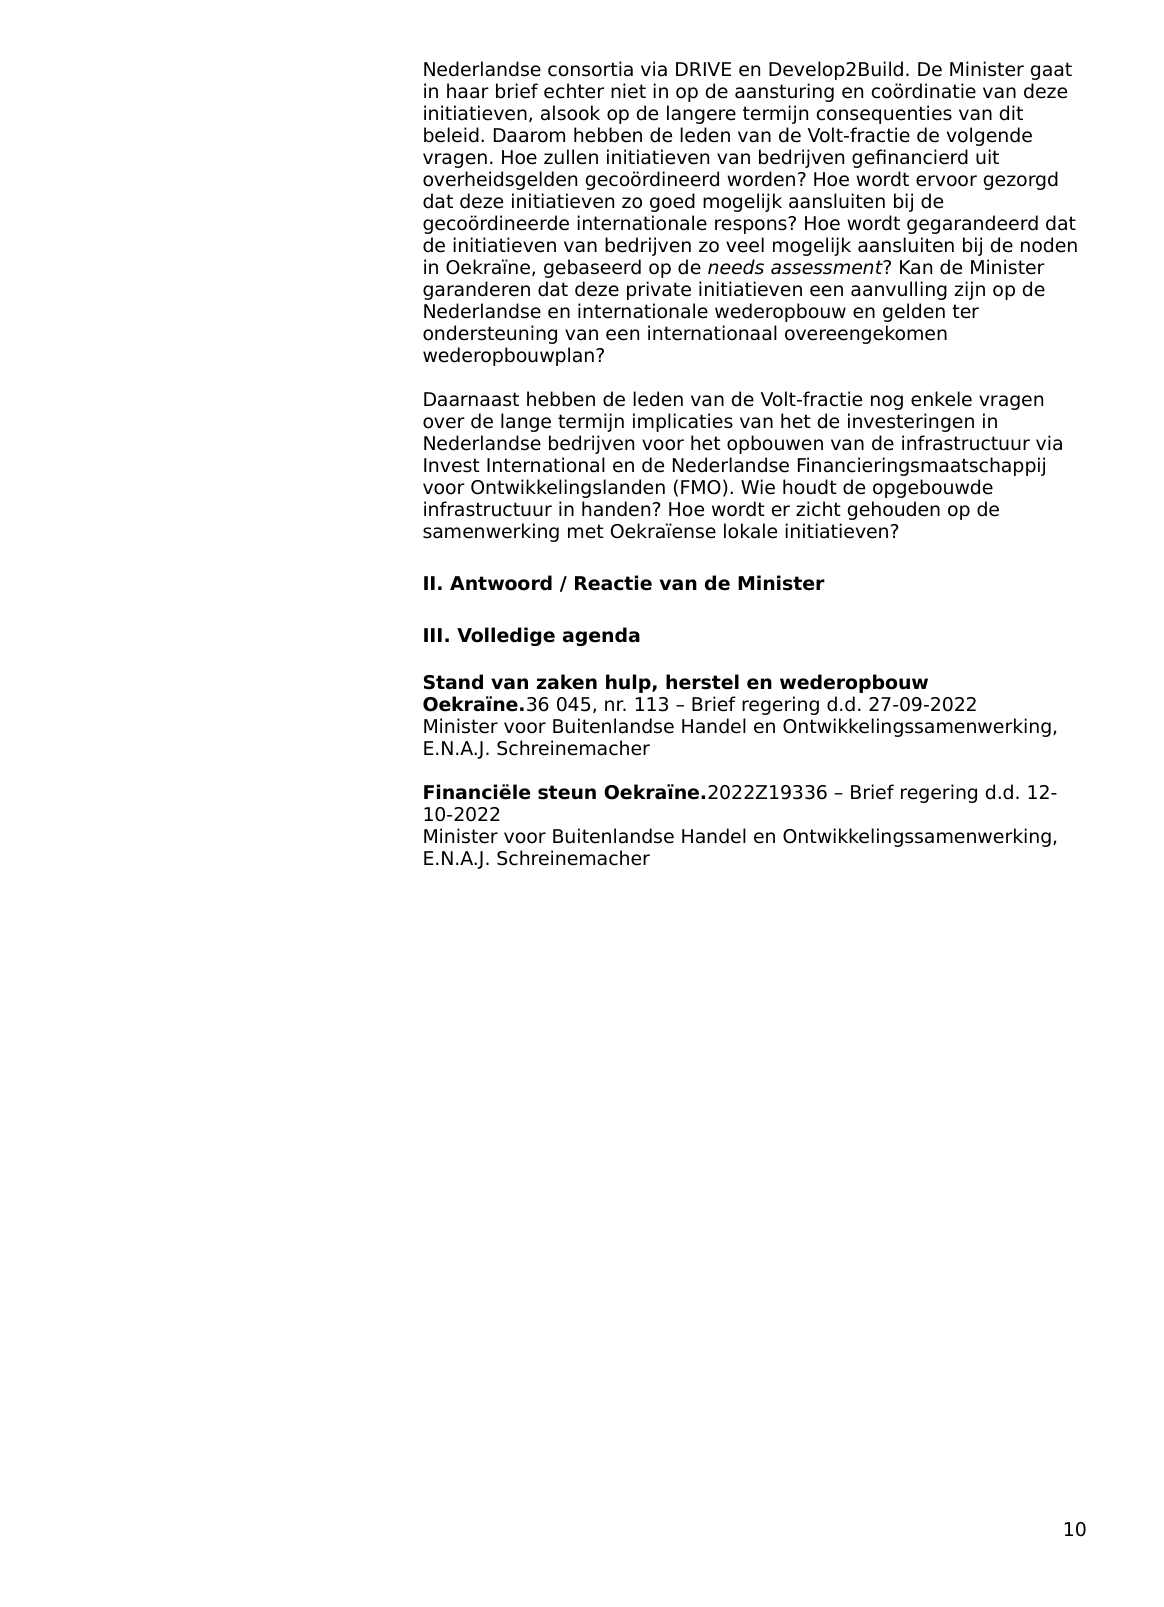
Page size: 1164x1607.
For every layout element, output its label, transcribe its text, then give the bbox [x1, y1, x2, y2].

text Daarnaast hebben de leden van de Volt-fractie nog enkele vragen over de lange termijn implicaties van het de investeringen in Nederlandse bedrijven voor het opbouwen van de infrastructuur via Invest International en de Nederlandse Financieringsmaatschappij voor Ontwikkelingslanden (FMO). Wie houdt de opgebouwde infrastructuur in handen? Hoe wordt er zicht gehouden op de samenwerking met Oekraïense lokale initiatieven? [422, 389, 1087, 543]
text Stand van zaken hulp, herstel en wederopbouw Oekraïne.36 045, nr. 113 – Brief regering d.d. 27-09-2022 [422, 672, 1087, 716]
text Minister voor Buitenlandse Handel en Ontwikkelingssamenwerking, E.N.A.J. Schreinemacher [422, 826, 1087, 870]
subtitle II. Antwoord / Reactie van de Minister [422, 573, 1087, 595]
text Nederlandse consortia via DRIVE en Develop2Build. De Minister gaat in haar brief echter niet in op de aansturing en coördinatie van deze initiatieven, alsook op de langere termijn consequenties van dit beleid. Daarom hebben de leden van de Volt-fractie de volgende vragen. Hoe zullen initiatieven van bedrijven gefinancierd uit overheidsgelden gecoördineerd worden? Hoe wordt ervoor gezorgd dat deze initiatieven zo goed mogelijk aansluiten bij de gecoördineerde internationale respons? Hoe wordt gegarandeerd dat de initiatieven van bedrijven zo veel mogelijk aansluiten bij de noden in Oekraïne, gebaseerd op de needs assessment? Kan de Minister garanderen dat deze private initiatieven een aanvulling zijn op de Nederlandse en internationale wederopbouw en gelden ter ondersteuning van een internationaal overeengekomen wederopbouwplan? [422, 59, 1087, 367]
text Financiële steun Oekraïne.2022Z19336 – Brief regering d.d. 12-10-2022 [422, 782, 1087, 826]
text Minister voor Buitenlandse Handel en Ontwikkelingssamenwerking, E.N.A.J. Schreinemacher [422, 716, 1087, 760]
subtitle III. Volledige agenda [422, 625, 1087, 647]
